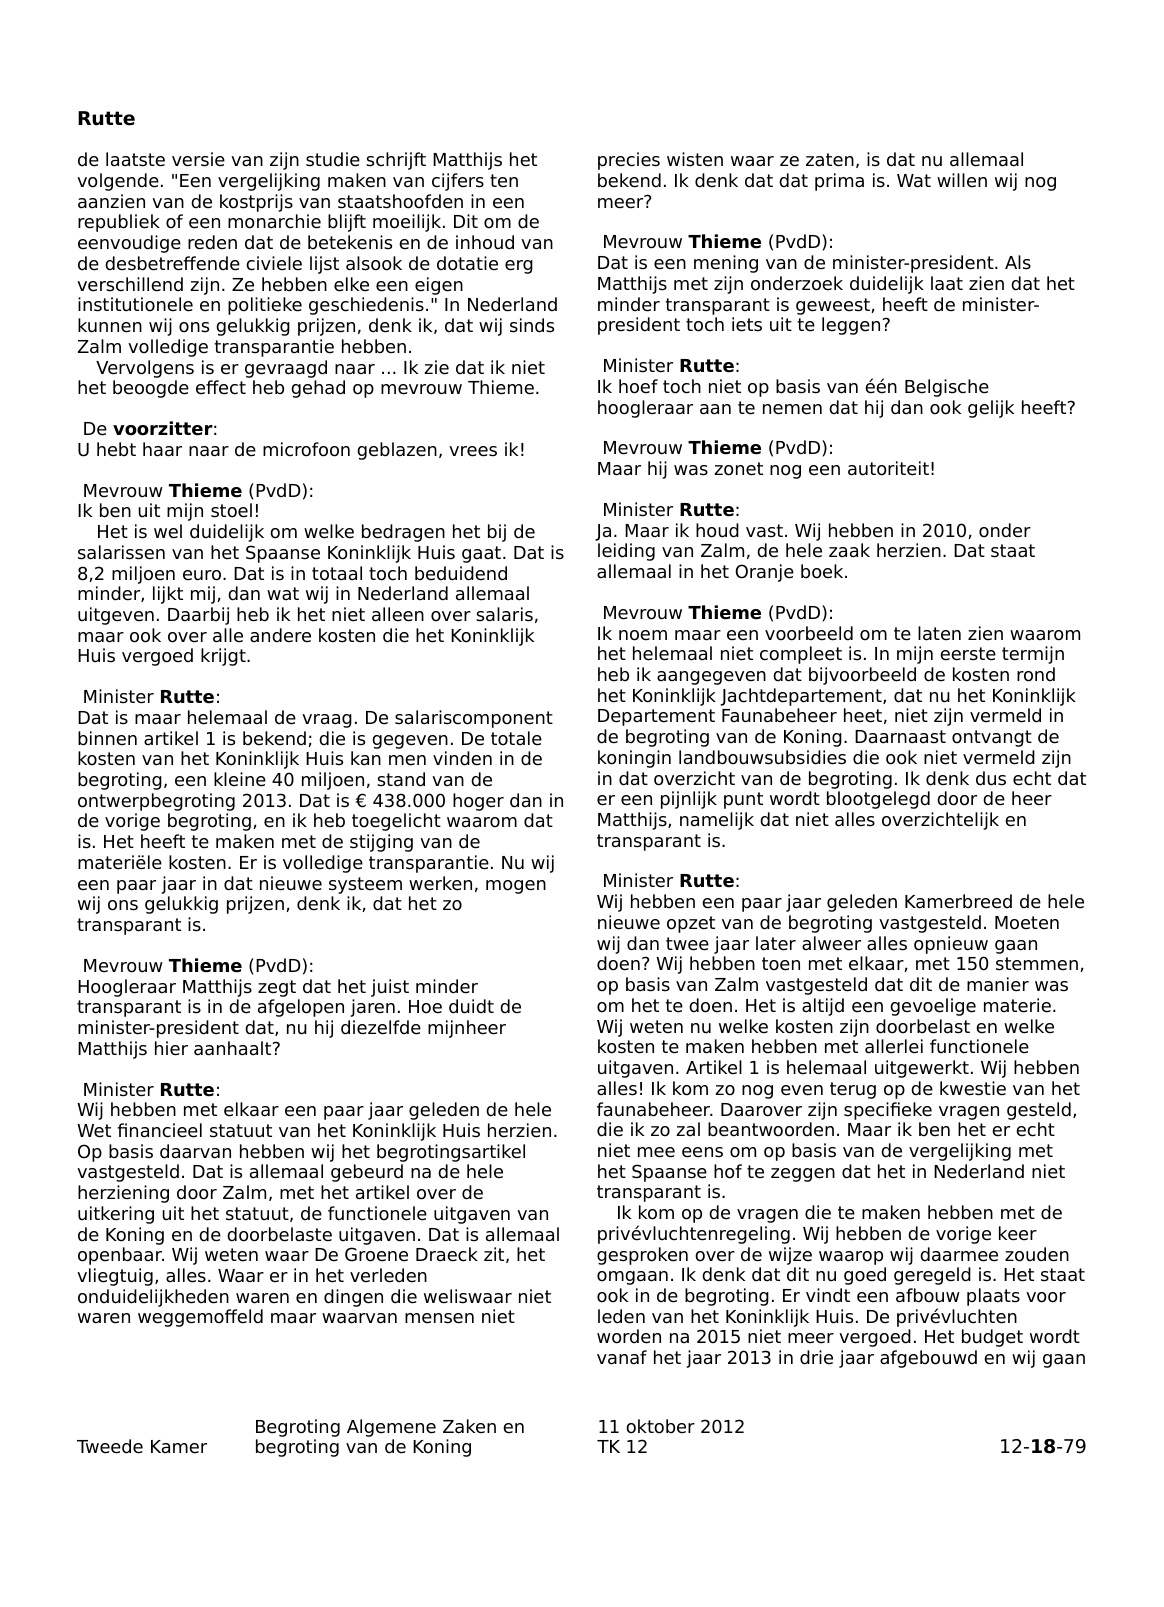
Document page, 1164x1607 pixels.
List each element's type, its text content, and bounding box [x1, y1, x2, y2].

text Ik kom op de vragen die te maken hebben met de privévluchtenregeling. Wij hebben de vorige keer gesproken over de wijze waarop wij daarmee zouden omgaan. Ik denk dat dit nu goed geregeld is. Het staat ook in de begroting. Er vindt een afbouw plaats voor leden van het Koninklijk Huis. De privévluchten worden na 2015 niet meer vergoed. Het budget wordt vanaf het jaar 2013 in drie jaar afgebouwd en wij gaan [596, 1203, 1087, 1369]
text Dat is maar helemaal de vraag. De salariscomponent binnen artikel 1 is bekend; die is gegeven. De totale kosten van het Koninklijk Huis kan men vinden in de begroting, een kleine 40 miljoen, stand van de ontwerpbegroting 2013. Dat is € 438.000 hoger dan in de vorige begroting, en ik heb toegelicht waarom dat is. Het heeft te maken met de stijging van de materiële kosten. Er is volledige transparantie. Nu wij een paar jaar in dat nieuwe systeem werken, mogen wij ons gelukkig prijzen, denk ik, dat het zo transparant is. [77, 708, 567, 936]
text Mevrouw Thieme (PvdD): [596, 603, 1087, 623]
text De voorzitter: [77, 419, 567, 440]
text Minister Rutte: [77, 687, 567, 708]
text Het is wel duidelijk om welke bedragen het bij de salarissen van het Spaanse Koninklijk Huis gaat. Dat is 8,2 miljoen euro. Dat is in totaal toch beduidend minder, lijkt mij, dan wat wij in Nederland allemaal uitgeven. Daarbij heb ik het niet alleen over salaris, maar ook over alle andere kosten die het Koninklijk Huis vergoed krijgt. [77, 522, 567, 667]
text Minister Rutte: [596, 500, 1087, 520]
text Ik hoef toch niet op basis van één Belgische hoogleraar aan te nemen dat hij dan ook gelijk heeft? [596, 377, 1087, 418]
text Minister Rutte: [596, 356, 1087, 377]
text Hoogleraar Matthijs zegt dat het juist minder transparant is in de afgelopen jaren. Hoe duidt de minister-president dat, nu hij diezelfde mijnheer Matthijs hier aanhaalt? [77, 976, 567, 1059]
text Wij hebben een paar jaar geleden Kamerbreed de hele nieuwe opzet van de begroting vastgesteld. Moeten wij dan twee jaar later alweer alles opnieuw gaan doen? Wij hebben toen met elkaar, met 150 stemmen, op basis van Zalm vastgesteld dat dit de manier was om het te doen. Het is altijd een gevoelige materie. Wij weten nu welke kosten zijn doorbelast en welke kosten te maken hebben met allerlei functionele uitgaven. Artikel 1 is helemaal uitgewerkt. Wij hebben alles! Ik kom zo nog even terug op de kwestie van het faunabeheer. Daarover zijn specifieke vragen gesteld, die ik zo zal beantwoorden. Maar ik ben het er echt niet mee eens om op basis van de vergelijking met het Spaanse hof te zeggen dat het in Nederland niet transparant is. [596, 892, 1087, 1203]
text Mevrouw Thieme (PvdD): [596, 232, 1087, 253]
text Wij hebben met elkaar een paar jaar geleden de hele Wet financieel statuut van het Koninklijk Huis herzien. Op basis daarvan hebben wij het begrotingsartikel vastgesteld. Dat is allemaal gebeurd na de hele herziening door Zalm, met het artikel over de uitkering uit het statuut, de functionele uitgaven van de Koning en de doorbelaste uitgaven. Dat is allemaal openbaar. Wij weten waar De Groene Draeck zit, het vliegtuig, alles. Waar er in het verleden onduidelijkheden waren en dingen die weliswaar niet waren weggemoffeld maar waarvan mensen niet [77, 1100, 567, 1328]
text Dat is een mening van de minister-president. Als Matthijs met zijn onderzoek duidelijk laat zien dat het minder transparant is geweest, heeft de minister-president toch iets uit te leggen? [596, 253, 1087, 336]
text Mevrouw Thieme (PvdD): [77, 480, 567, 501]
text Mevrouw Thieme (PvdD): [596, 438, 1087, 459]
text precies wisten waar ze zaten, is dat nu allemaal bekend. Ik denk dat dat prima is. Wat willen wij nog meer? [596, 150, 1087, 212]
text Minister Rutte: [596, 871, 1087, 892]
text Maar hij was zonet nog een autoriteit! [596, 459, 1087, 480]
text Mevrouw Thieme (PvdD): [77, 956, 567, 976]
text Minister Rutte: [77, 1079, 567, 1100]
text U hebt haar naar de microfoon geblazen, vrees ik! [77, 440, 567, 460]
text Ik noem maar een voorbeeld om te laten zien waarom het helemaal niet compleet is. In mijn eerste termijn heb ik aangegeven dat bijvoorbeeld de kosten rond het Koninklijk Jachtdepartement, dat nu het Koninklijk Departement Faunabeheer heet, niet zijn vermeld in de begroting van de Koning. Daarnaast ontvangt de koningin landbouwsubsidies die ook niet vermeld zijn in dat overzicht van de begroting. Ik denk dus echt dat er een pijnlijk punt wordt blootgelegd door de heer Matthijs, namelijk dat niet alles overzichtelijk en transparant is. [596, 623, 1087, 851]
text de laatste versie van zijn studie schrijft Matthijs het volgende. "Een vergelijking maken van cijfers ten aanzien van de kostprijs van staatshoofden in een republiek of een monarchie blijft moeilijk. Dit om de eenvoudige reden dat de betekenis en de inhoud van de desbetreffende civiele lijst alsook de dotatie erg verschillend zijn. Ze hebben elke een eigen institutionele en politieke geschiedenis." In Nederland kunnen wij ons gelukkig prijzen, denk ik, dat wij sinds Zalm volledige transparantie hebben. [77, 150, 567, 357]
text Ik ben uit mijn stoel! [77, 501, 567, 522]
text Ja. Maar ik houd vast. Wij hebben in 2010, onder leiding van Zalm, de hele zaak herzien. Dat staat allemaal in het Oranje boek. [596, 520, 1087, 583]
text Vervolgens is er gevraagd naar ... Ik zie dat ik niet het beoogde effect heb gehad op mevrouw Thieme. [77, 357, 567, 399]
